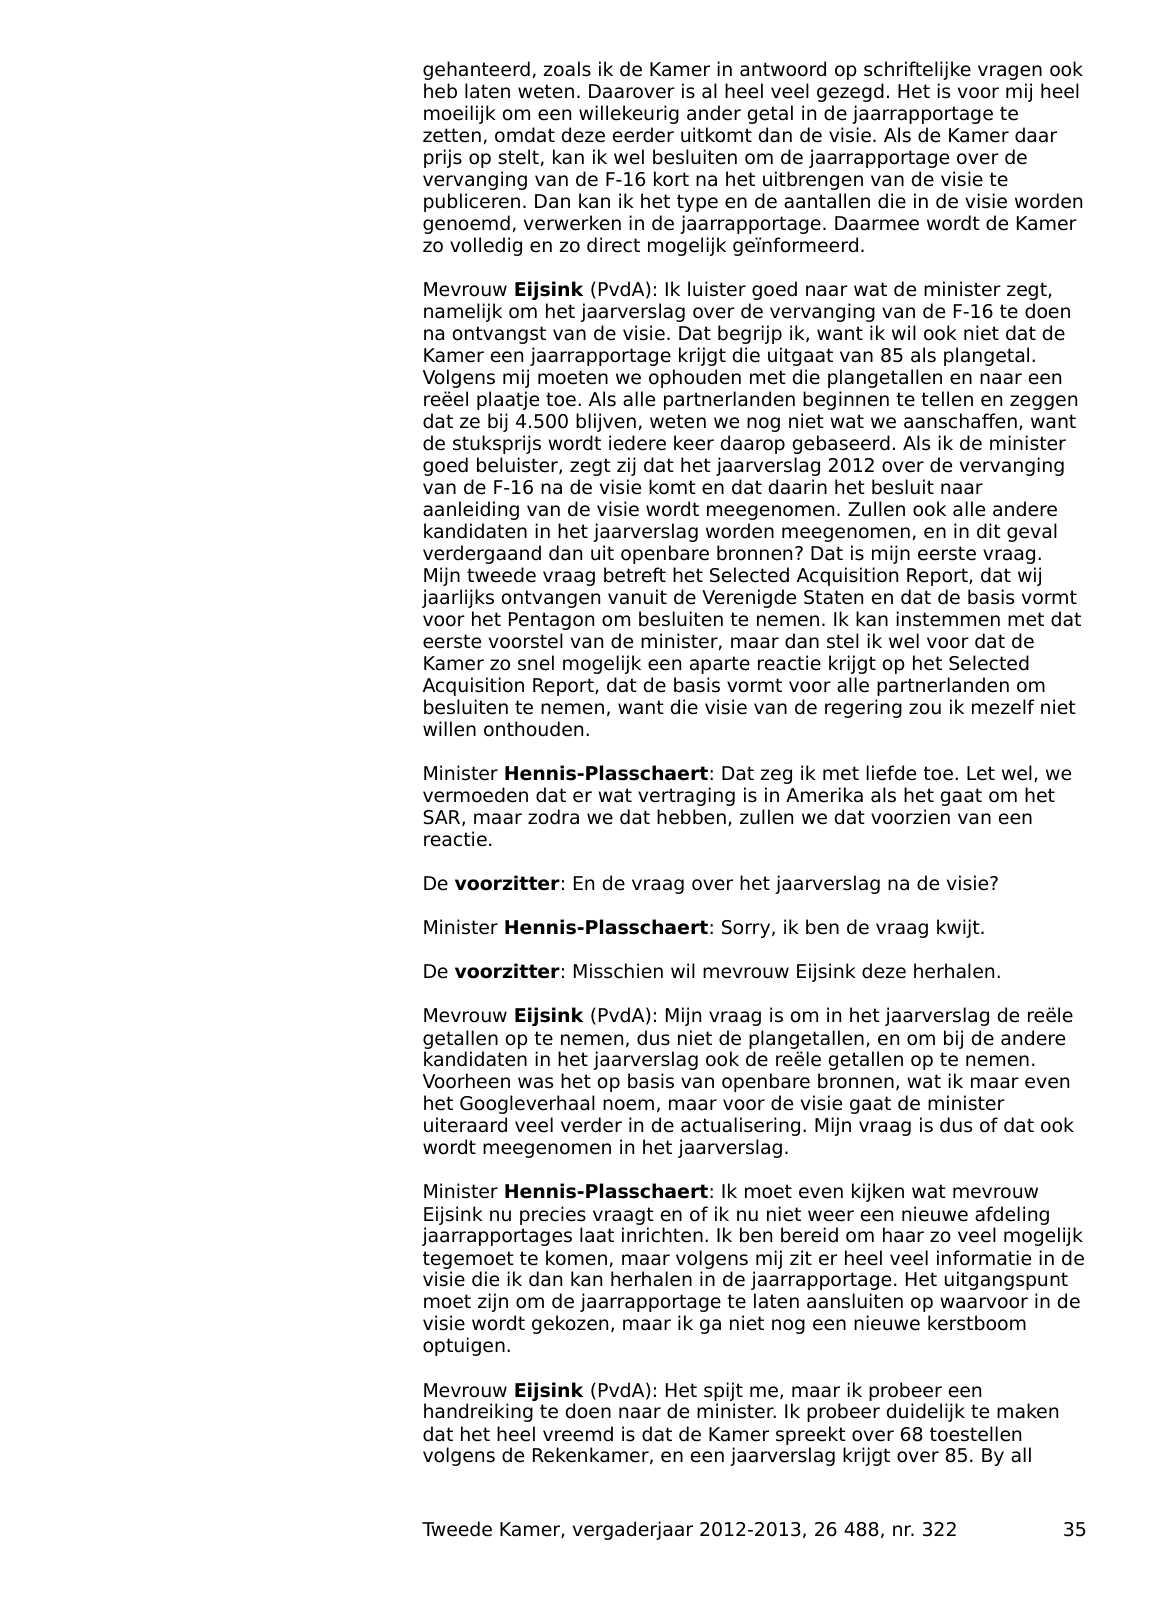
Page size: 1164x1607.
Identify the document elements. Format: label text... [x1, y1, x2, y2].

text Mevrouw Eijsink (PvdA): Mijn vraag is om in het jaarverslag de reële getallen op te nemen, dus niet de plangetallen, en om bij de andere kandidaten in het jaarverslag ook de reële getallen op te nemen. Voorheen was het op basis van openbare bronnen, wat ik maar even het Googleverhaal noem, maar voor de visie gaat de minister uiteraard veel verder in de actualisering. Mijn vraag is dus of dat ook wordt meegenomen in het jaarverslag. [422, 1005, 1087, 1159]
text De voorzitter: En de vraag over het jaarverslag na de visie? [422, 873, 1087, 895]
text gehanteerd, zoals ik de Kamer in antwoord op schriftelijke vragen ook heb laten weten. Daarover is al heel veel gezegd. Het is voor mij heel moeilijk om een willekeurig ander getal in de jaarrapportage te zetten, omdat deze eerder uitkomt dan de visie. Als de Kamer daar prijs op stelt, kan ik wel besluiten om de jaarrapportage over de vervanging van de F-16 kort na het uitbrengen van de visie te publiceren. Dan kan ik het type en de aantallen die in de visie worden genoemd, verwerken in de jaarrapportage. Daarmee wordt de Kamer zo volledig en zo direct mogelijk geïnformeerd. [422, 59, 1087, 257]
text De voorzitter: Misschien wil mevrouw Eijsink deze herhalen. [422, 961, 1087, 983]
text Minister Hennis-Plasschaert: Ik moet even kijken wat mevrouw Eijsink nu precies vraagt en of ik nu niet weer een nieuwe afdeling jaarrapportages laat inrichten. Ik ben bereid om haar zo veel mogelijk tegemoet te komen, maar volgens mij zit er heel veel informatie in de visie die ik dan kan herhalen in de jaarrapportage. Het uitgangspunt moet zijn om de jaarrapportage te laten aansluiten op waarvoor in de visie wordt gekozen, maar ik ga niet nog een nieuwe kerstboom optuigen. [422, 1181, 1087, 1357]
text Mevrouw Eijsink (PvdA): Het spijt me, maar ik probeer een handreiking te doen naar de minister. Ik probeer duidelijk te maken dat het heel vreemd is dat de Kamer spreekt over 68 toestellen volgens de Rekenkamer, en een jaarverslag krijgt over 85. By all [422, 1379, 1087, 1467]
text Minister Hennis-Plasschaert: Dat zeg ik met liefde toe. Let wel, we vermoeden dat er wat vertraging is in Amerika als het gaat om het SAR, maar zodra we dat hebben, zullen we dat voorzien van een reactie. [422, 763, 1087, 851]
text Mevrouw Eijsink (PvdA): Ik luister goed naar wat de minister zegt, namelijk om het jaarverslag over de vervanging van de F-16 te doen na ontvangst van de visie. Dat begrijp ik, want ik wil ook niet dat de Kamer een jaarrapportage krijgt die uitgaat van 85 als plangetal. Volgens mij moeten we ophouden met die plangetallen en naar een reëel plaatje toe. Als alle partnerlanden beginnen te tellen en zeggen dat ze bij 4.500 blijven, weten we nog niet wat we aanschaffen, want de stuksprijs wordt iedere keer daarop gebaseerd. Als ik de minister goed beluister, zegt zij dat het jaarverslag 2012 over de vervanging van de F-16 na de visie komt en dat daarin het besluit naar aanleiding van de visie wordt meegenomen. Zullen ook alle andere kandidaten in het jaarverslag worden meegenomen, en in dit geval verdergaand dan uit openbare bronnen? Dat is mijn eerste vraag. Mijn tweede vraag betreft het Selected Acquisition Report, dat wij jaarlijks ontvangen vanuit de Verenigde Staten en dat de basis vormt voor het Pentagon om besluiten te nemen. Ik kan instemmen met dat eerste voorstel van de minister, maar dan stel ik wel voor dat de Kamer zo snel mogelijk een aparte reactie krijgt op het Selected Acquisition Report, dat de basis vormt voor alle partnerlanden om besluiten te nemen, want die visie van de regering zou ik mezelf niet willen onthouden. [422, 279, 1087, 741]
text Minister Hennis-Plasschaert: Sorry, ik ben de vraag kwijt. [422, 917, 1087, 939]
